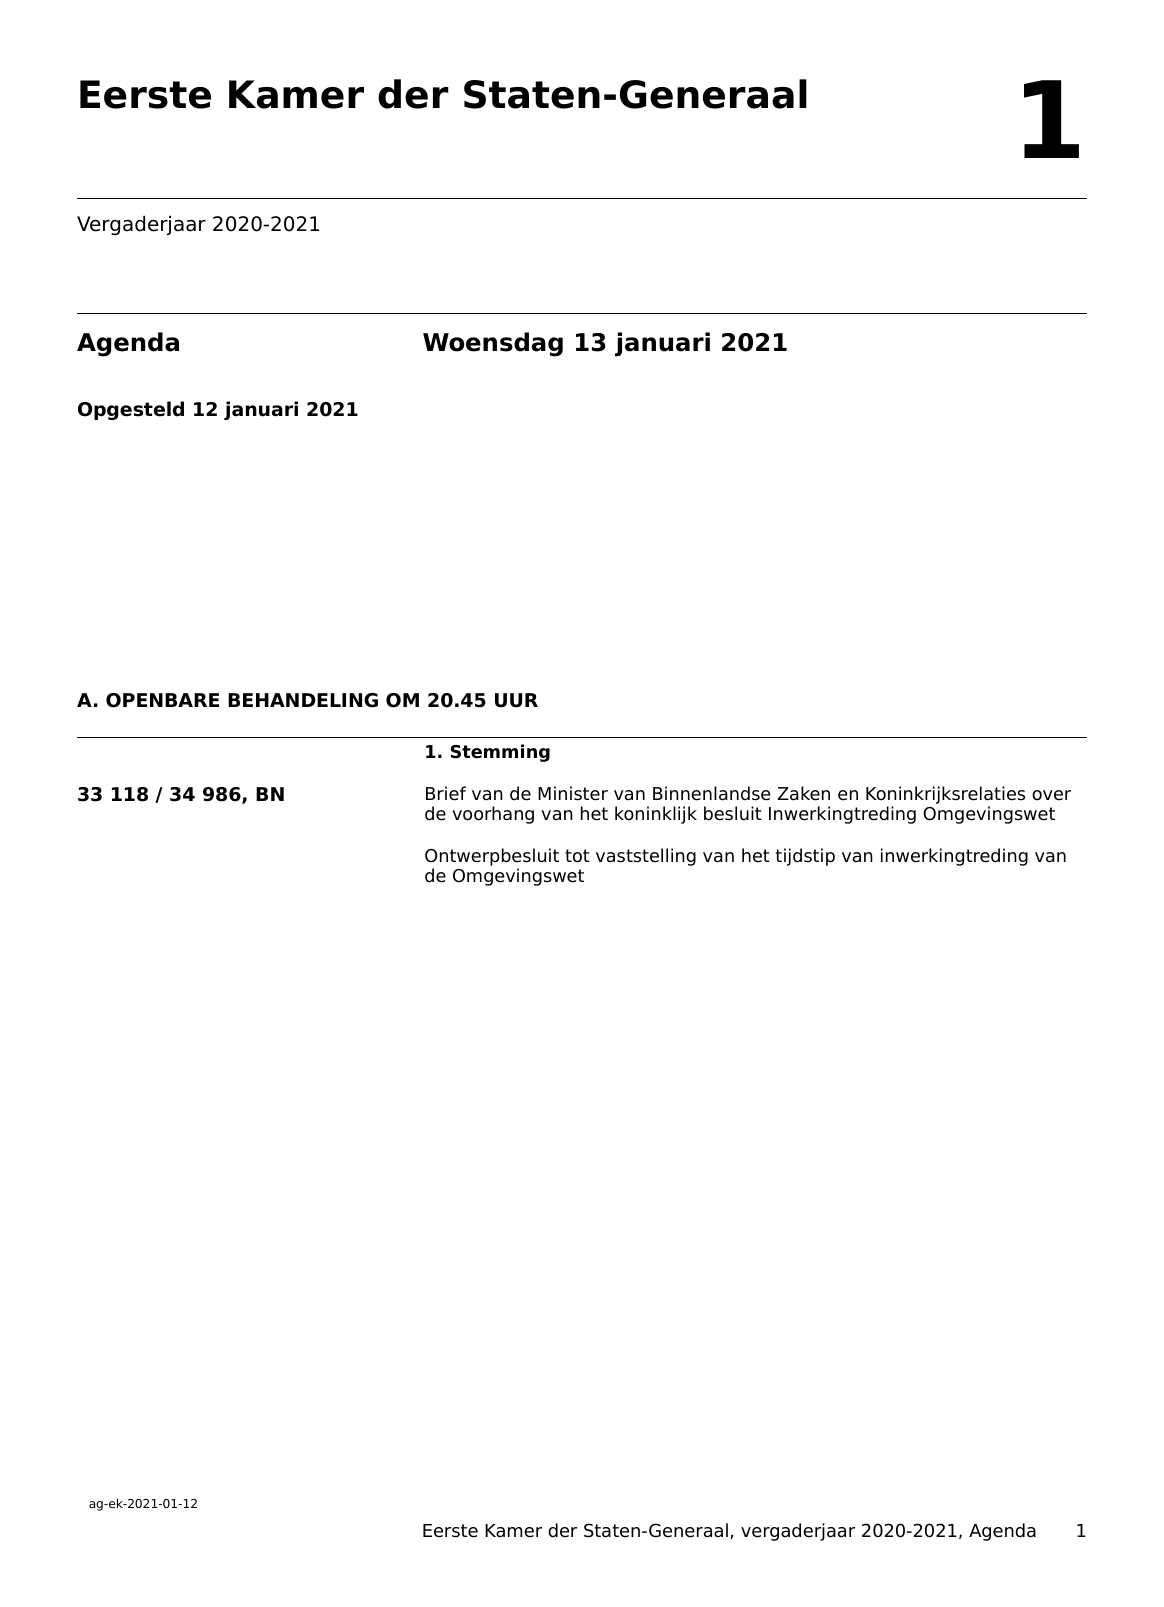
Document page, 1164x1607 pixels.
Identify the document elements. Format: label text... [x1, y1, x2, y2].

text Opgesteld 12 januari 2021 [77, 399, 1087, 421]
table_cell Woensdag 13 januari 2021 [422, 314, 1087, 357]
table_cell [77, 763, 401, 784]
table_header [77, 738, 401, 763]
table_header 1 [886, 59, 1087, 198]
table_header [401, 738, 418, 763]
table_cell Vergaderjaar 2020-2021 [77, 199, 1087, 313]
text ag-ek-2021-01-12 [88, 1497, 323, 1511]
table_cell Brief van de Minister van Binnenlandse Zaken en Koninkrijksrelaties over de voorhang van het koninklijk besluit Inwerkingtreding Omgevingswet [418, 784, 1087, 825]
table_cell [401, 825, 418, 846]
table_cell Ontwerpbesluit tot vaststelling van het tijdstip van inwerkingtreding van de Omgevingswet [418, 846, 1087, 887]
table_cell [401, 763, 418, 784]
table_cell [418, 763, 1087, 784]
table_cell [77, 825, 401, 846]
table_cell 33 118 / 34 986, BN [77, 784, 401, 825]
subtitle A. OPENBARE BEHANDELING OM 20.45 UUR [77, 690, 1087, 712]
table_cell [401, 784, 418, 825]
table_cell [401, 846, 418, 887]
table_cell Agenda [77, 314, 422, 357]
table_header Eerste Kamer der Staten-Generaal [77, 59, 886, 198]
table_cell [418, 825, 1087, 846]
table_header 1. Stemming [418, 738, 1087, 763]
table_cell [77, 846, 401, 887]
